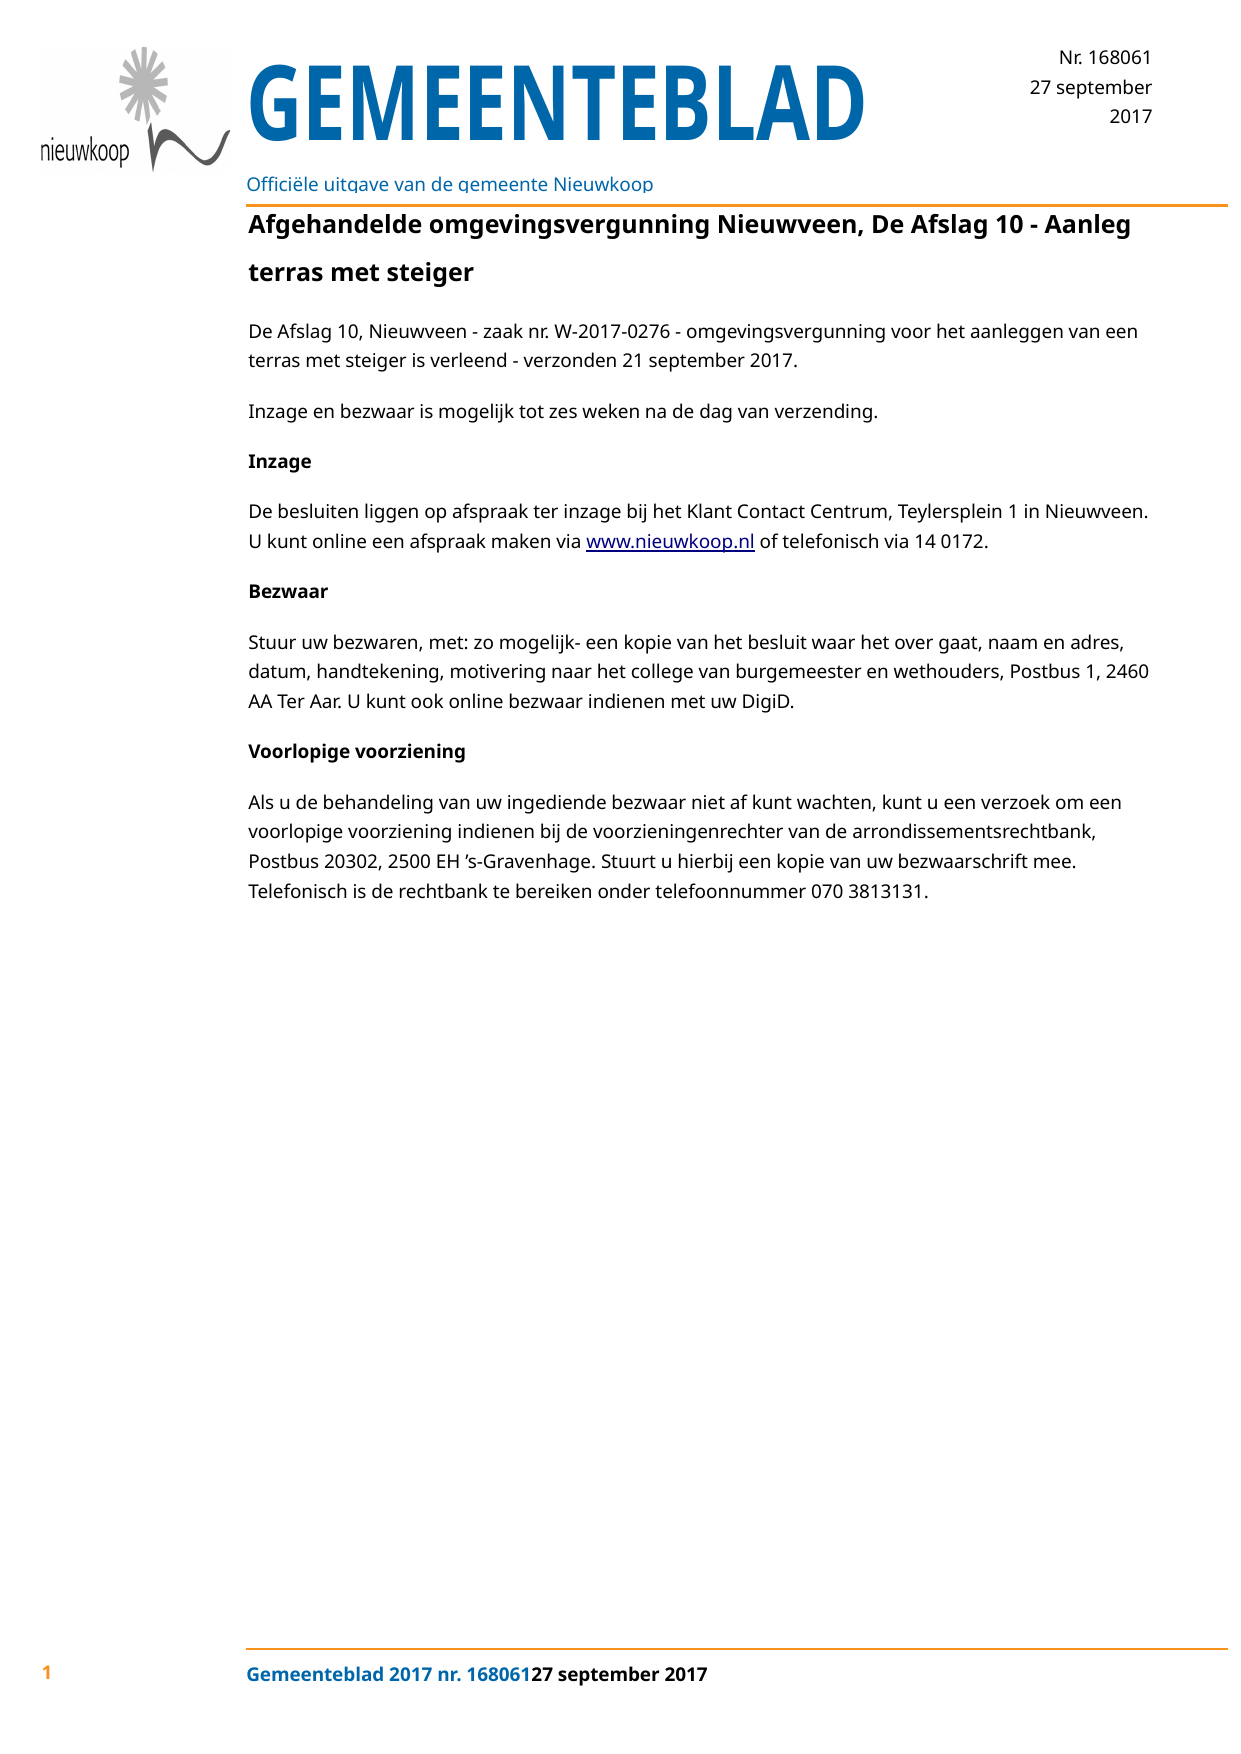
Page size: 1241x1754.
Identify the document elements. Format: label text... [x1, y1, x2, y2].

text De Afslag 10, Nieuwveen - zaak nr. W-2017-0276 - omgevingsvergunning voor het aanleggen van een terras met steiger is verleend - verzonden 21 september 2017. [248, 318, 1152, 373]
text Als u de behandeling van uw ingediende bezwaar niet af kunt wachten, kunt u een verzoek om een voorlopige voorziening indienen bij de voorzieningenrechter van de arrondissementsrechtbank, Postbus 20302, 2500 EH ’s-Gravenhage. Stuurt u hierbij een kopie van uw bezwaarschrift mee. Telefonisch is de rechtbank te bereiken onder telefoonnummer 070 3813131. [248, 789, 1152, 904]
text Stuur uw bezwaren, met: zo mogelijk- een kopie van het besluit waar het over gaat, naam en adres, datum, handtekening, motivering naar het college van burgemeester en wethouders, Postbus 1, 2460 AA Ter Aar. U kunt ook online bezwaar indienen met uw DigiD. [248, 629, 1152, 714]
text Inzage [248, 448, 1152, 474]
text De besluiten liggen op afspraak ter inzage bij het Klant Contact Centrum, Teylersplein 1 in Nieuwveen. U kunt online een afspraak maken via www.nieuwkoop.nl of telefonisch via 14 0172. [248, 499, 1152, 554]
picture [41, 47, 231, 172]
text Voorlopige voorziening [248, 739, 1152, 764]
text Bezwaar [248, 579, 1152, 604]
text Inzage en bezwaar is mogelijk tot zes weken na de dag van verzending. [248, 398, 1152, 424]
text Afgehandelde omgevingsvergunning Nieuwveen, De Afslag 10 - Aanleg terras met steiger [248, 207, 1152, 288]
